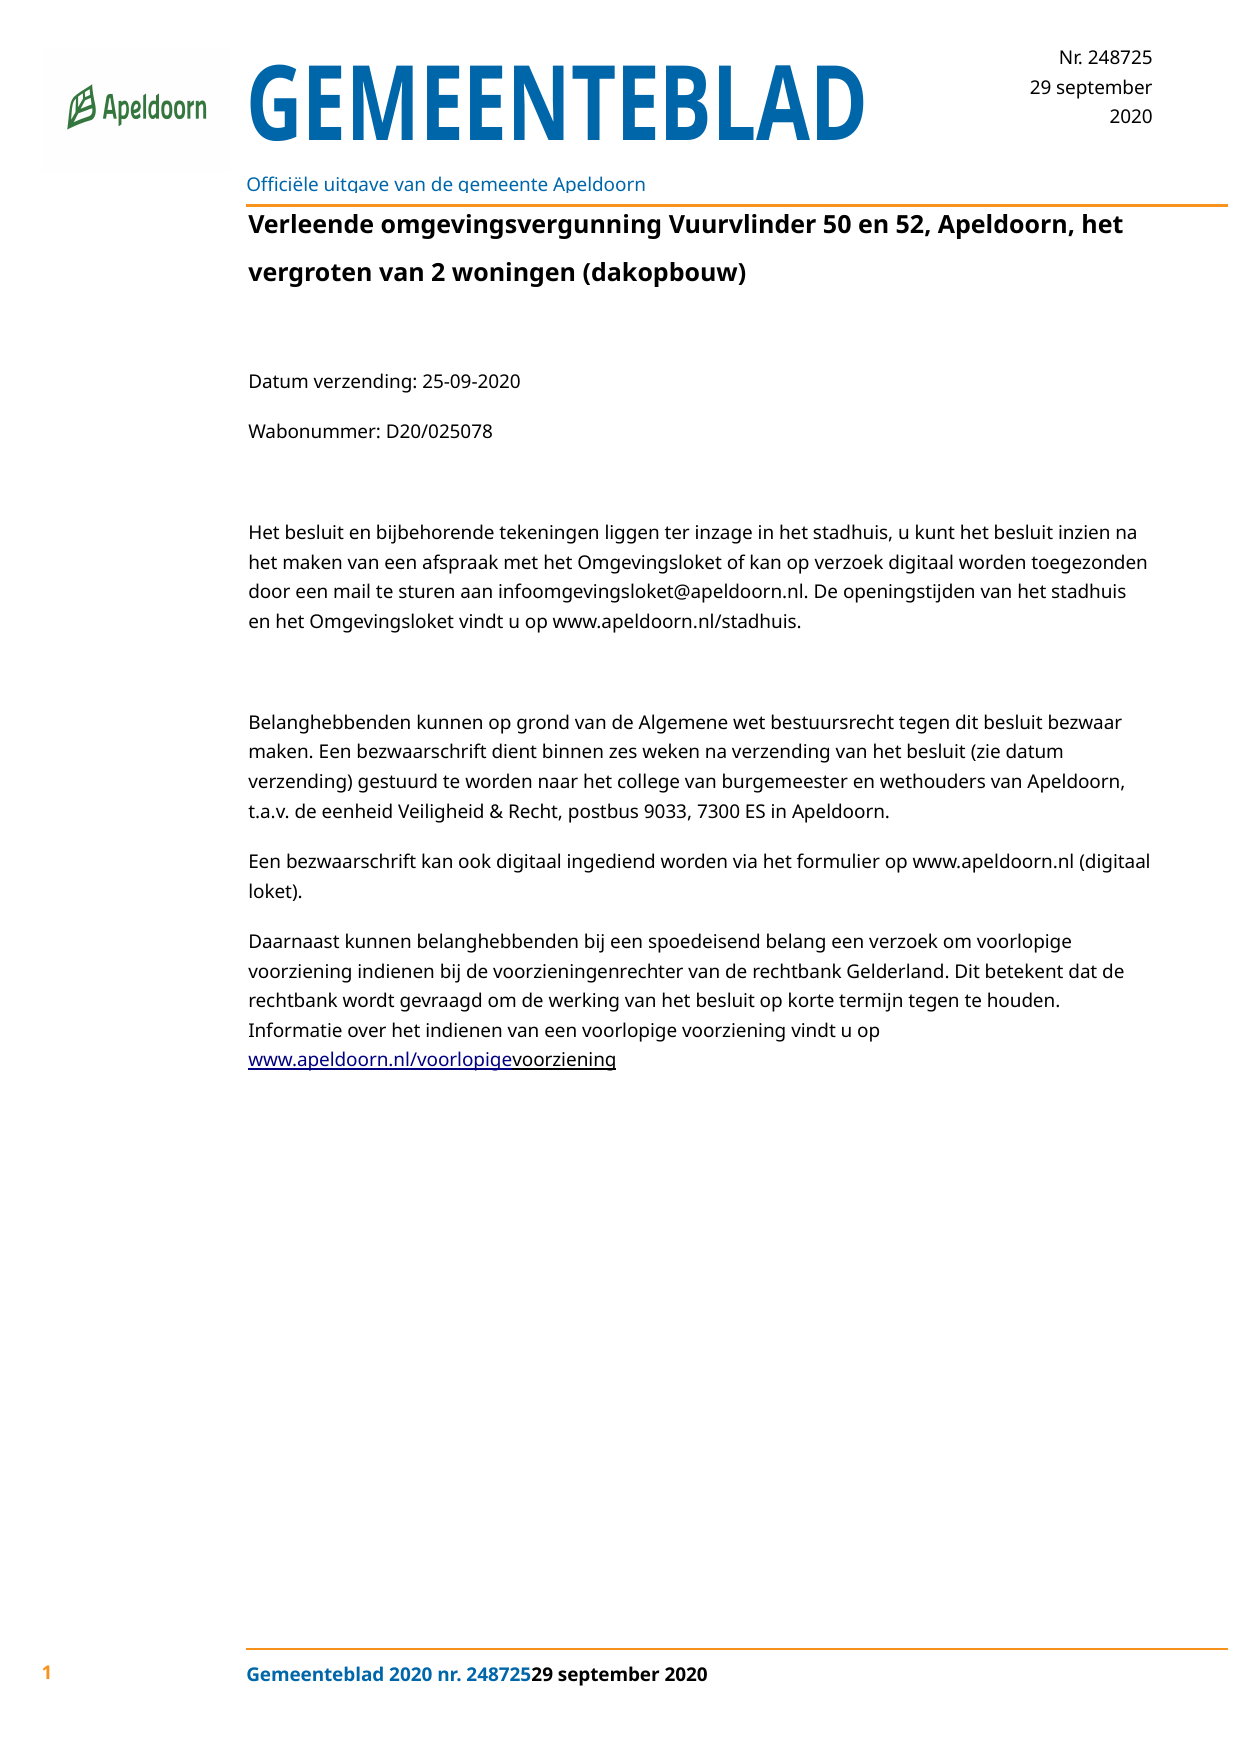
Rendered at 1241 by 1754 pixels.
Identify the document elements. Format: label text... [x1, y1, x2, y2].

text Daarnaast kunnen belanghebbenden bij een spoedeisend belang een verzoek om voorlopige voorziening indienen bij de voorzieningenrechter van de rechtbank Gelderland. Dit betekent dat de rechtbank wordt gevraagd om de werking van het besluit op korte termijn tegen te houden. Informatie over het indienen van een voorlopige voorziening vindt u op www.apeldoorn.nl/voorlopigevoorziening [248, 928, 1152, 1072]
text Een bezwaarschrift kan ook digitaal ingediend worden via het formulier op www.apeldoorn.nl (digitaal loket). [248, 848, 1152, 904]
text Belanghebbenden kunnen op grond van de Algemene wet bestuursrecht tegen dit besluit bezwaar maken. Een bezwaarschrift dient binnen zes weken na verzending van het besluit (zie datum verzending) gestuurd te worden naar het college van burgemeester en wethouders van Apeldoorn, t.a.v. de eenheid Veiligheid & Recht, postbus 9033, 7300 ES in Apeldoorn. [248, 709, 1152, 824]
text Het besluit en bijbehorende tekeningen liggen ter inzage in het stadhuis, u kunt het besluit inzien na het maken van een afspraak met het Omgevingsloket of kan op verzoek digitaal worden toegezonden door een mail te sturen aan infoomgevingsloket@apeldoorn.nl. De openingstijden van het stadhuis en het Omgevingsloket vindt u op www.apeldoorn.nl/stadhuis. [248, 519, 1152, 634]
text Verleende omgevingsvergunning Vuurvlinder 50 en 52, Apeldoorn, het vergroten van 2 woningen (dakopbouw) [248, 207, 1152, 288]
text Datum verzending: 25-09-2020 [248, 368, 1152, 394]
picture [41, 47, 231, 172]
text Wabonummer: D20/025078 [248, 419, 1152, 444]
